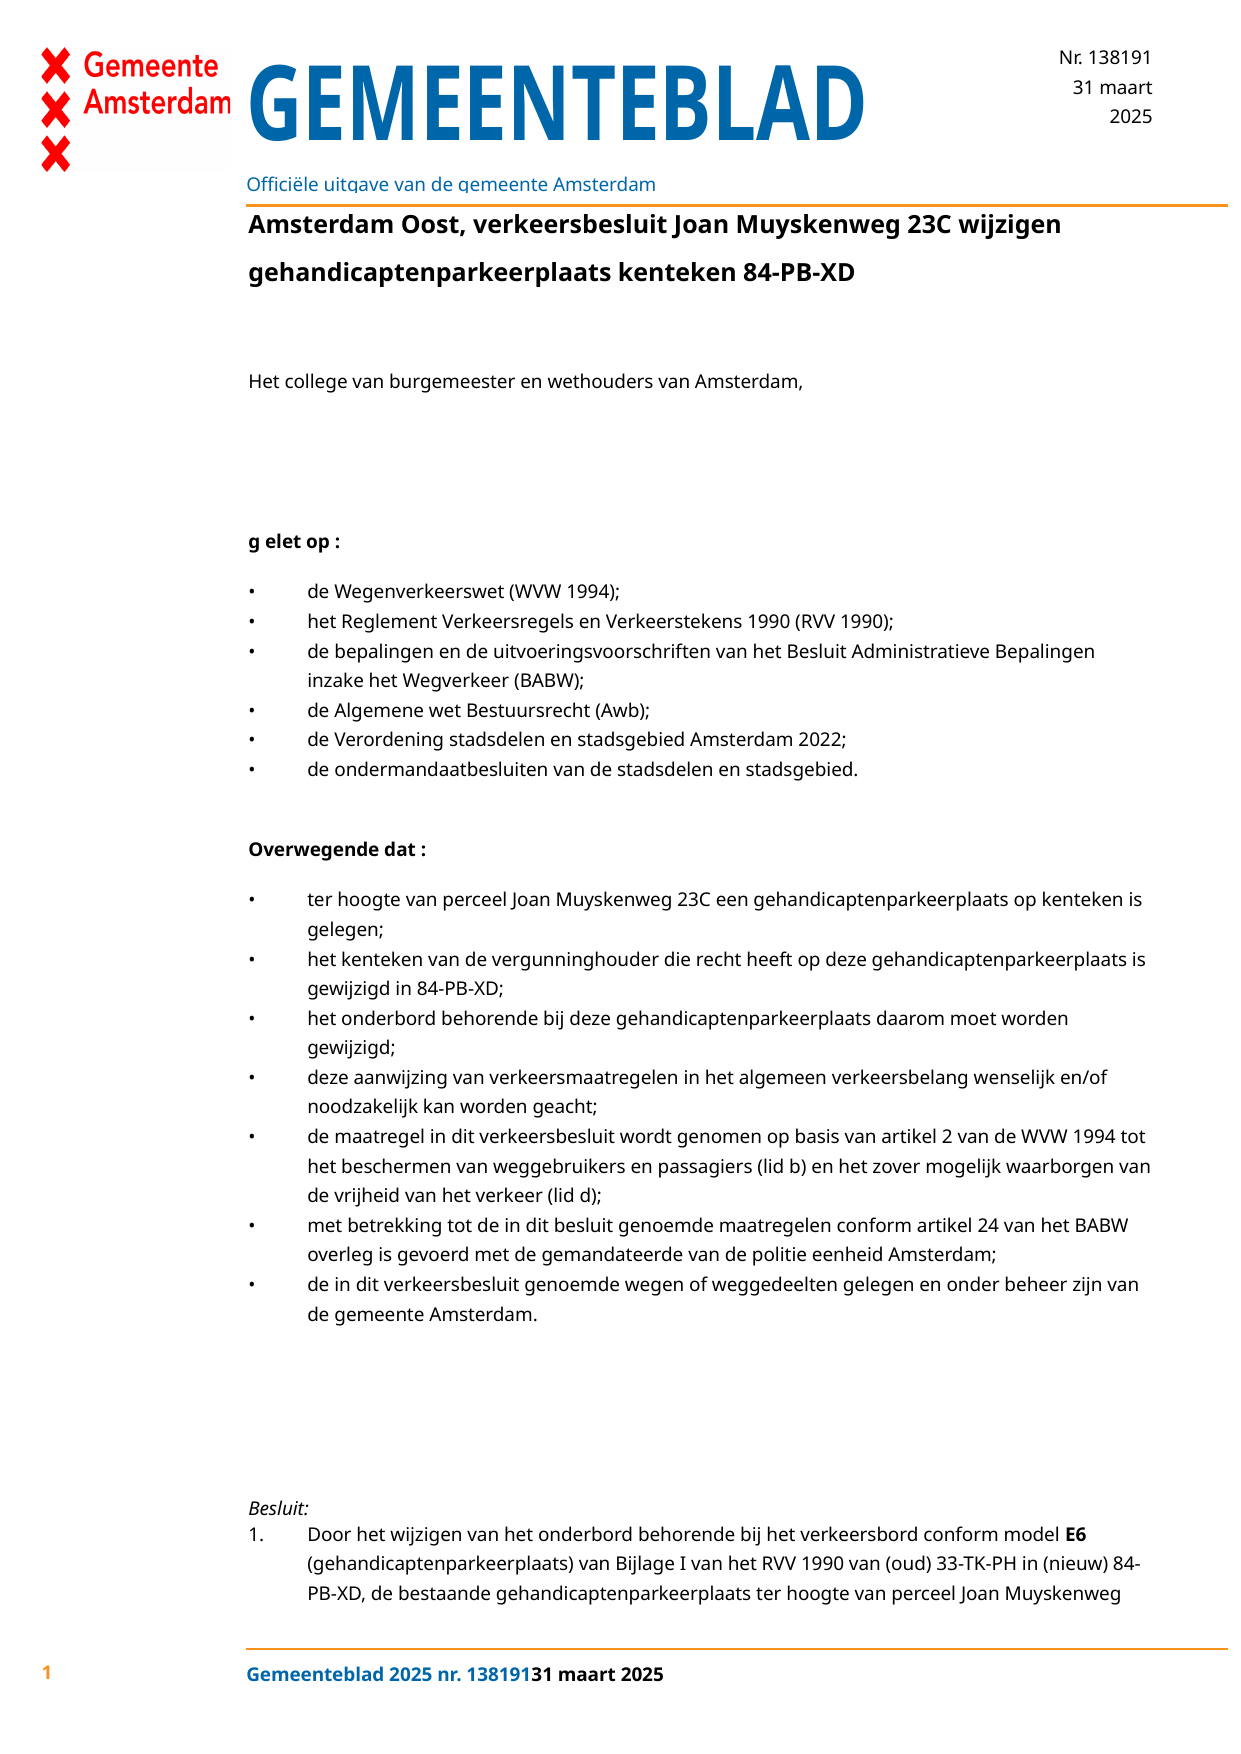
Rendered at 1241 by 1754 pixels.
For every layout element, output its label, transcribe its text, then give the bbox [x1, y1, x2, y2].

list met betrekking tot de in dit besluit genoemde maatregelen conform artikel 24 van het BABW overleg is gevoerd met de gemandateerde van de politie eenheid Amsterdam; [248, 1212, 1152, 1267]
list de Algemene wet Bestuursrecht (Awb); [248, 697, 1152, 723]
list de ondermandaatbesluiten van de stadsdelen en stadsgebied. [248, 756, 1152, 782]
list ter hoogte van perceel Joan Muyskenweg 23C een gehandicaptenparkeerplaats op kenteken is gelegen; [248, 887, 1152, 942]
list de bepalingen en de uitvoeringsvoorschriften van het Besluit Administratieve Bepalingen inzake het Wegverkeer (BABW); [248, 638, 1152, 693]
list de Wegenverkeerswet (WVW 1994); [248, 579, 1152, 604]
list de Verordening stadsdelen en stadsgebied Amsterdam 2022; [248, 727, 1152, 752]
list Door het wijzigen van het onderbord behorende bij het verkeersbord conform model E6 (gehandicaptenparkeerplaats) van Bijlage I van het RVV 1990 van (oud) 33-TK-PH in (nieuw) 84-PB-XD, de bestaande gehandicaptenparkeerplaats ter hoogte van perceel Joan Muyskenweg [248, 1521, 1152, 1606]
text Overwegende dat : [248, 836, 1152, 862]
list het onderbord behorende bij deze gehandicaptenparkeerplaats daarom moet worden gewijzigd; [248, 1005, 1152, 1060]
list de maatregel in dit verkeersbesluit wordt genomen op basis van artikel 2 van de WVW 1994 tot het beschermen van weggebruikers en passagiers (lid b) en het zover mogelijk waarborgen van de vrijheid van het verkeer (lid d); [248, 1123, 1152, 1208]
list deze aanwijzing van verkeersmaatregelen in het algemeen verkeersbelang wenselijk en/of noodzakelijk kan worden geacht; [248, 1064, 1152, 1119]
text g elet op : [248, 528, 1152, 554]
picture [41, 47, 231, 172]
text Amsterdam Oost, verkeersbesluit Joan Muyskenweg 23C wijzigen gehandicaptenparkeerplaats kenteken 84-PB-XD [248, 207, 1152, 288]
list het Reglement Verkeersregels en Verkeerstekens 1990 (RVV 1990); [248, 608, 1152, 634]
text Besluit: [248, 1495, 1152, 1521]
text Het college van burgemeester en wethouders van Amsterdam, [248, 368, 1152, 394]
list de in dit verkeersbesluit genoemde wegen of weggedeelten gelegen en onder beheer zijn van de gemeente Amsterdam. [248, 1271, 1152, 1326]
list het kenteken van de vergunninghouder die recht heeft op deze gehandicaptenparkeerplaats is gewijzigd in 84-PB-XD; [248, 946, 1152, 1001]
